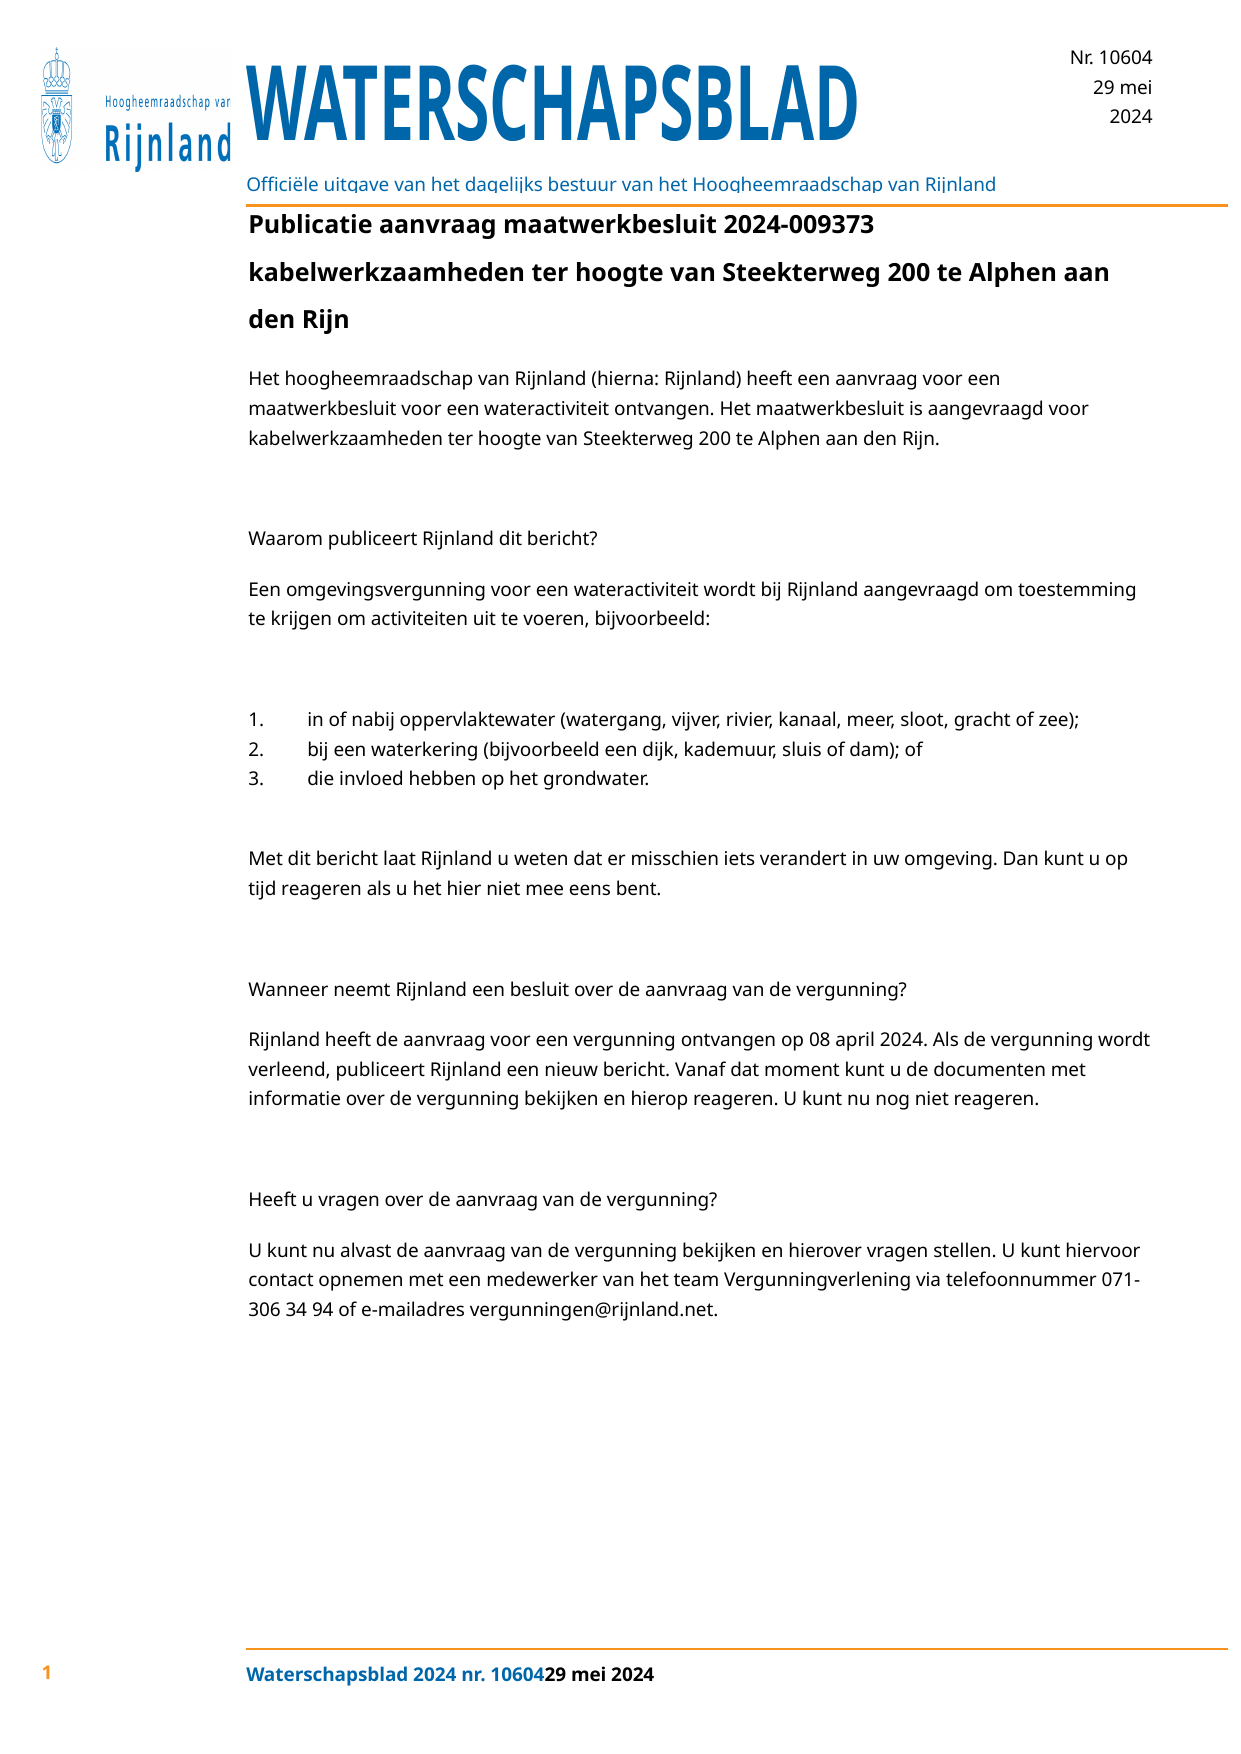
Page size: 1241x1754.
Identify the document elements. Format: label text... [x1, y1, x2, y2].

text U kunt nu alvast de aanvraag van de vergunning bekijken en hierover vragen stellen. U kunt hiervoor contact opnemen met een medewerker van het team Vergunningverlening via telefoonnummer 071-306 34 94 of e-mailadres vergunningen@rijnland.net. [248, 1237, 1152, 1322]
list bij een waterkering (bijvoorbeeld een dijk, kademuur, sluis of dam); of [248, 736, 1152, 762]
list die invloed hebben op het grondwater. [248, 766, 1152, 791]
text Heeft u vragen over de aanvraag van de vergunning? [248, 1186, 1152, 1212]
text Wanneer neemt Rijnland een besluit over de aanvraag van de vergunning? [248, 976, 1152, 1002]
text Met dit bericht laat Rijnland u weten dat er misschien iets verandert in uw omgeving. Dan kunt u op tijd reageren als u het hier niet mee eens bent. [248, 846, 1152, 901]
text Rijnland heeft de aanvraag voor een vergunning ontvangen op 08 april 2024. Als de vergunning wordt verleend, publiceert Rijnland een nieuw bericht. Vanaf dat moment kunt u de documenten met informatie over de vergunning bekijken en hierop reageren. U kunt nu nog niet reageren. [248, 1026, 1152, 1111]
text Publicatie aanvraag maatwerkbesluit 2024-009373 kabelwerkzaamheden ter hoogte van Steekterweg 200 te Alphen aan den Rijn [248, 207, 1152, 336]
text Waarom publiceert Rijnland dit bericht? [248, 526, 1152, 551]
text Een omgevingsvergunning voor een wateractiviteit wordt bij Rijnland aangevraagd om toestemming te krijgen om activiteiten uit te voeren, bijvoorbeeld: [248, 576, 1152, 631]
picture [41, 47, 231, 172]
text Het hoogheemraadschap van Rijnland (hierna: Rijnland) heeft een aanvraag voor een maatwerkbesluit voor een wateractiviteit ontvangen. Het maatwerkbesluit is aangevraagd voor kabelwerkzaamheden ter hoogte van Steekterweg 200 te Alphen aan den Rijn. [248, 366, 1152, 450]
list in of nabij oppervlaktewater (watergang, vijver, rivier, kanaal, meer, sloot, gracht of zee); [248, 706, 1152, 732]
